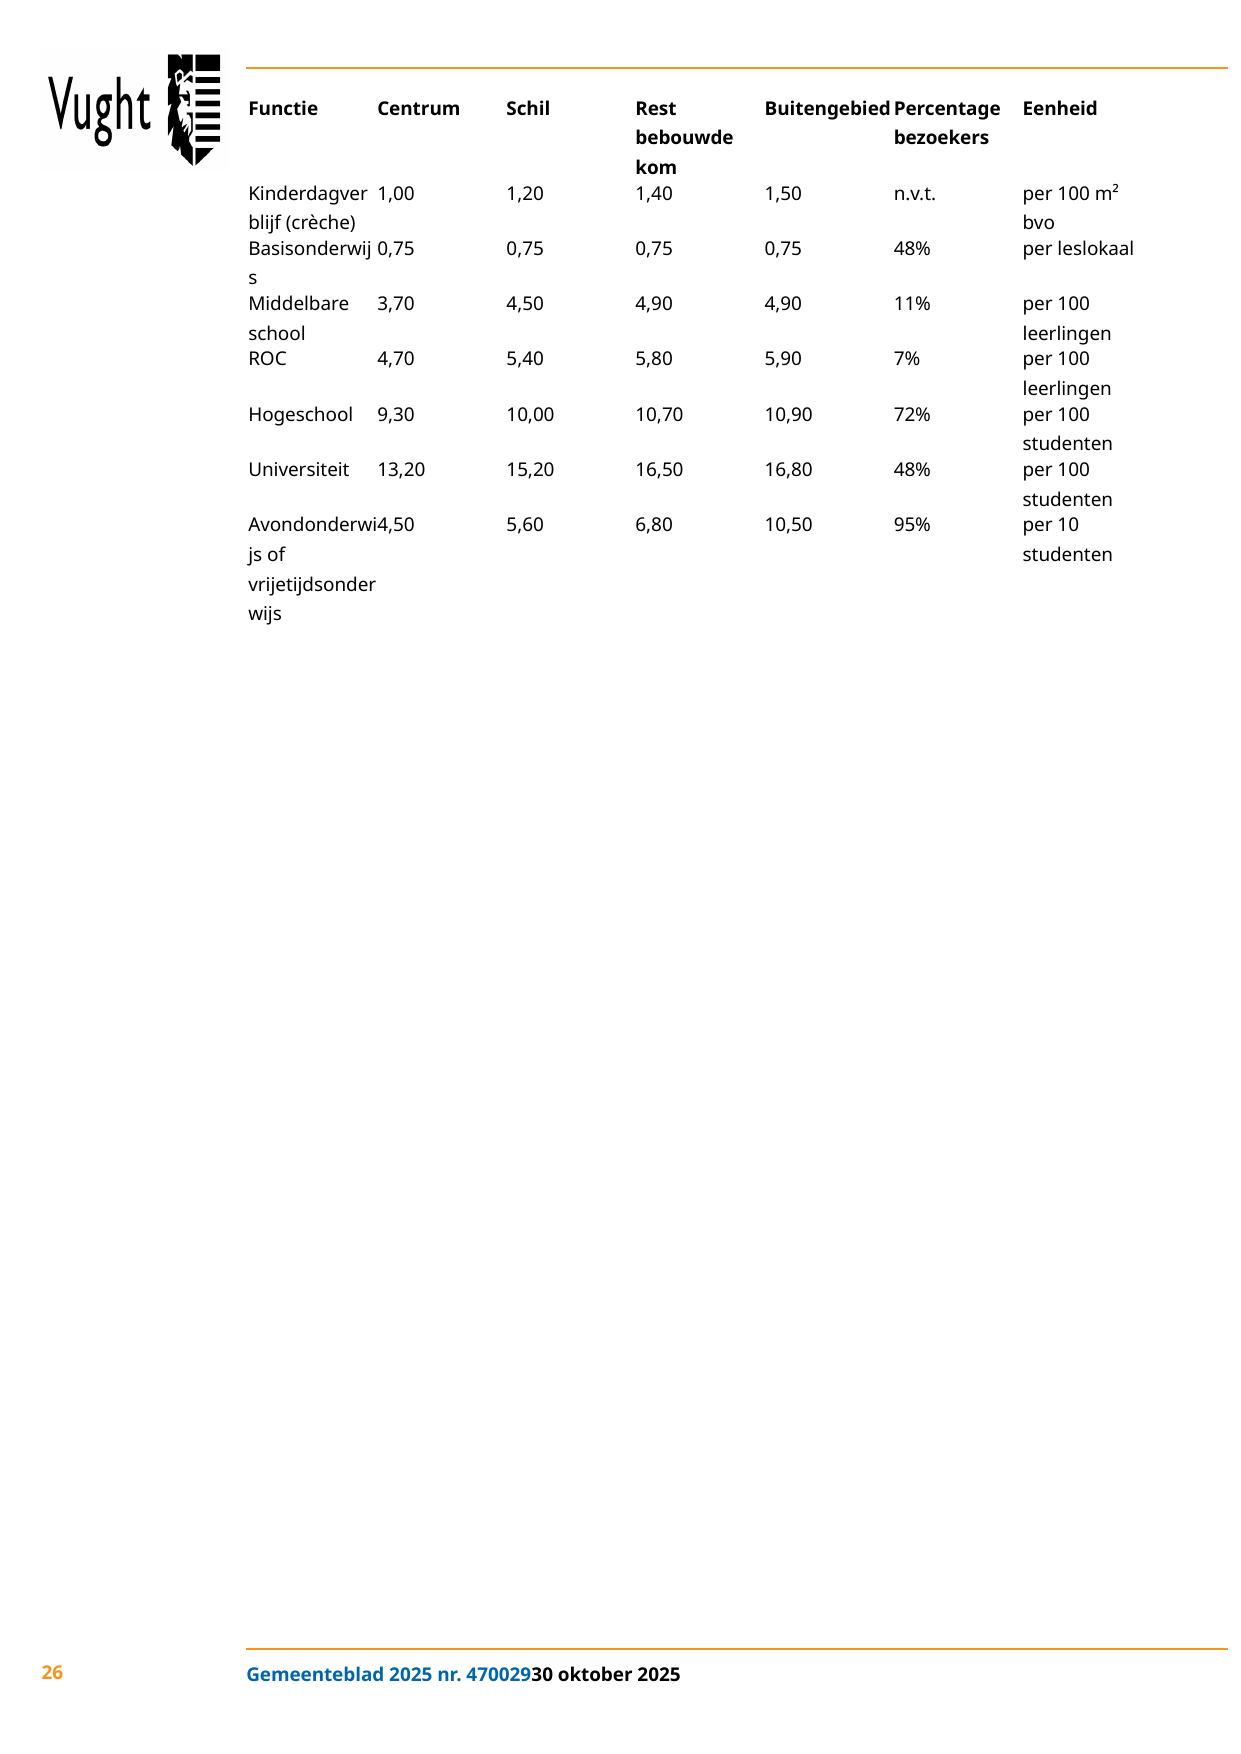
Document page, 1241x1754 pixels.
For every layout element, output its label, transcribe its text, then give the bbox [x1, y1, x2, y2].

table_cell 1,00 [377, 180, 506, 235]
table_cell 4,50 [506, 290, 635, 346]
table_cell 10,70 [635, 401, 764, 456]
table_cell per leslokaal [1023, 235, 1152, 290]
table_header Functie [248, 95, 377, 180]
table_cell 48% [894, 235, 1022, 290]
table_cell 9,30 [377, 401, 506, 456]
table_cell 4,90 [635, 290, 764, 346]
table_cell Middelbare school [248, 290, 377, 346]
table_cell Hogeschool [248, 401, 377, 456]
table_header Rest bebouwde kom [635, 95, 764, 180]
table_cell 0,75 [377, 235, 506, 290]
table_header Buitengebied [764, 95, 893, 180]
table_cell n.v.t. [894, 180, 1022, 235]
table_header Eenheid [1023, 95, 1152, 180]
table_cell 3,70 [377, 290, 506, 346]
table_cell 95% [894, 512, 1022, 626]
table_cell 0,75 [506, 235, 635, 290]
table_cell 11% [894, 290, 1022, 346]
table_cell 0,75 [635, 235, 764, 290]
table_header Schil [506, 95, 635, 180]
table_cell Kinderdagverblijf (crèche) [248, 180, 377, 235]
table_cell 48% [894, 456, 1022, 512]
table_cell per 100 m² bvo [1023, 180, 1152, 235]
table_cell 1,20 [506, 180, 635, 235]
table_cell 10,00 [506, 401, 635, 456]
table_cell 1,40 [635, 180, 764, 235]
table_cell 0,75 [764, 235, 893, 290]
table_cell Basisonderwijs [248, 235, 377, 290]
table_cell 5,80 [635, 346, 764, 401]
table_cell ROC [248, 346, 377, 401]
table_cell per 100 studenten [1023, 456, 1152, 512]
table_cell 6,80 [635, 512, 764, 626]
table_cell 16,50 [635, 456, 764, 512]
table_cell 15,20 [506, 456, 635, 512]
table_cell 72% [894, 401, 1022, 456]
table_cell 4,90 [764, 290, 893, 346]
table_cell per 100 leerlingen [1023, 346, 1152, 401]
table_cell Universiteit [248, 456, 377, 512]
table_cell per 100 studenten [1023, 401, 1152, 456]
table_cell 13,20 [377, 456, 506, 512]
table_header Percentage bezoekers [894, 95, 1022, 180]
table_cell 5,60 [506, 512, 635, 626]
table_cell 10,50 [764, 512, 893, 626]
table_cell 7% [894, 346, 1022, 401]
table_cell per 100 leerlingen [1023, 290, 1152, 346]
table_cell 4,50 [377, 512, 506, 626]
table_cell Avondonderwijs of vrijetijdsonderwijs [248, 512, 377, 626]
table_cell 5,40 [506, 346, 635, 401]
table_cell 4,70 [377, 346, 506, 401]
table_cell 10,90 [764, 401, 893, 456]
table_cell 1,50 [764, 180, 893, 235]
table_header Centrum [377, 95, 506, 180]
table_cell per 10 studenten [1023, 512, 1152, 626]
picture [41, 47, 231, 172]
table_cell 5,90 [764, 346, 893, 401]
table_cell 16,80 [764, 456, 893, 512]
